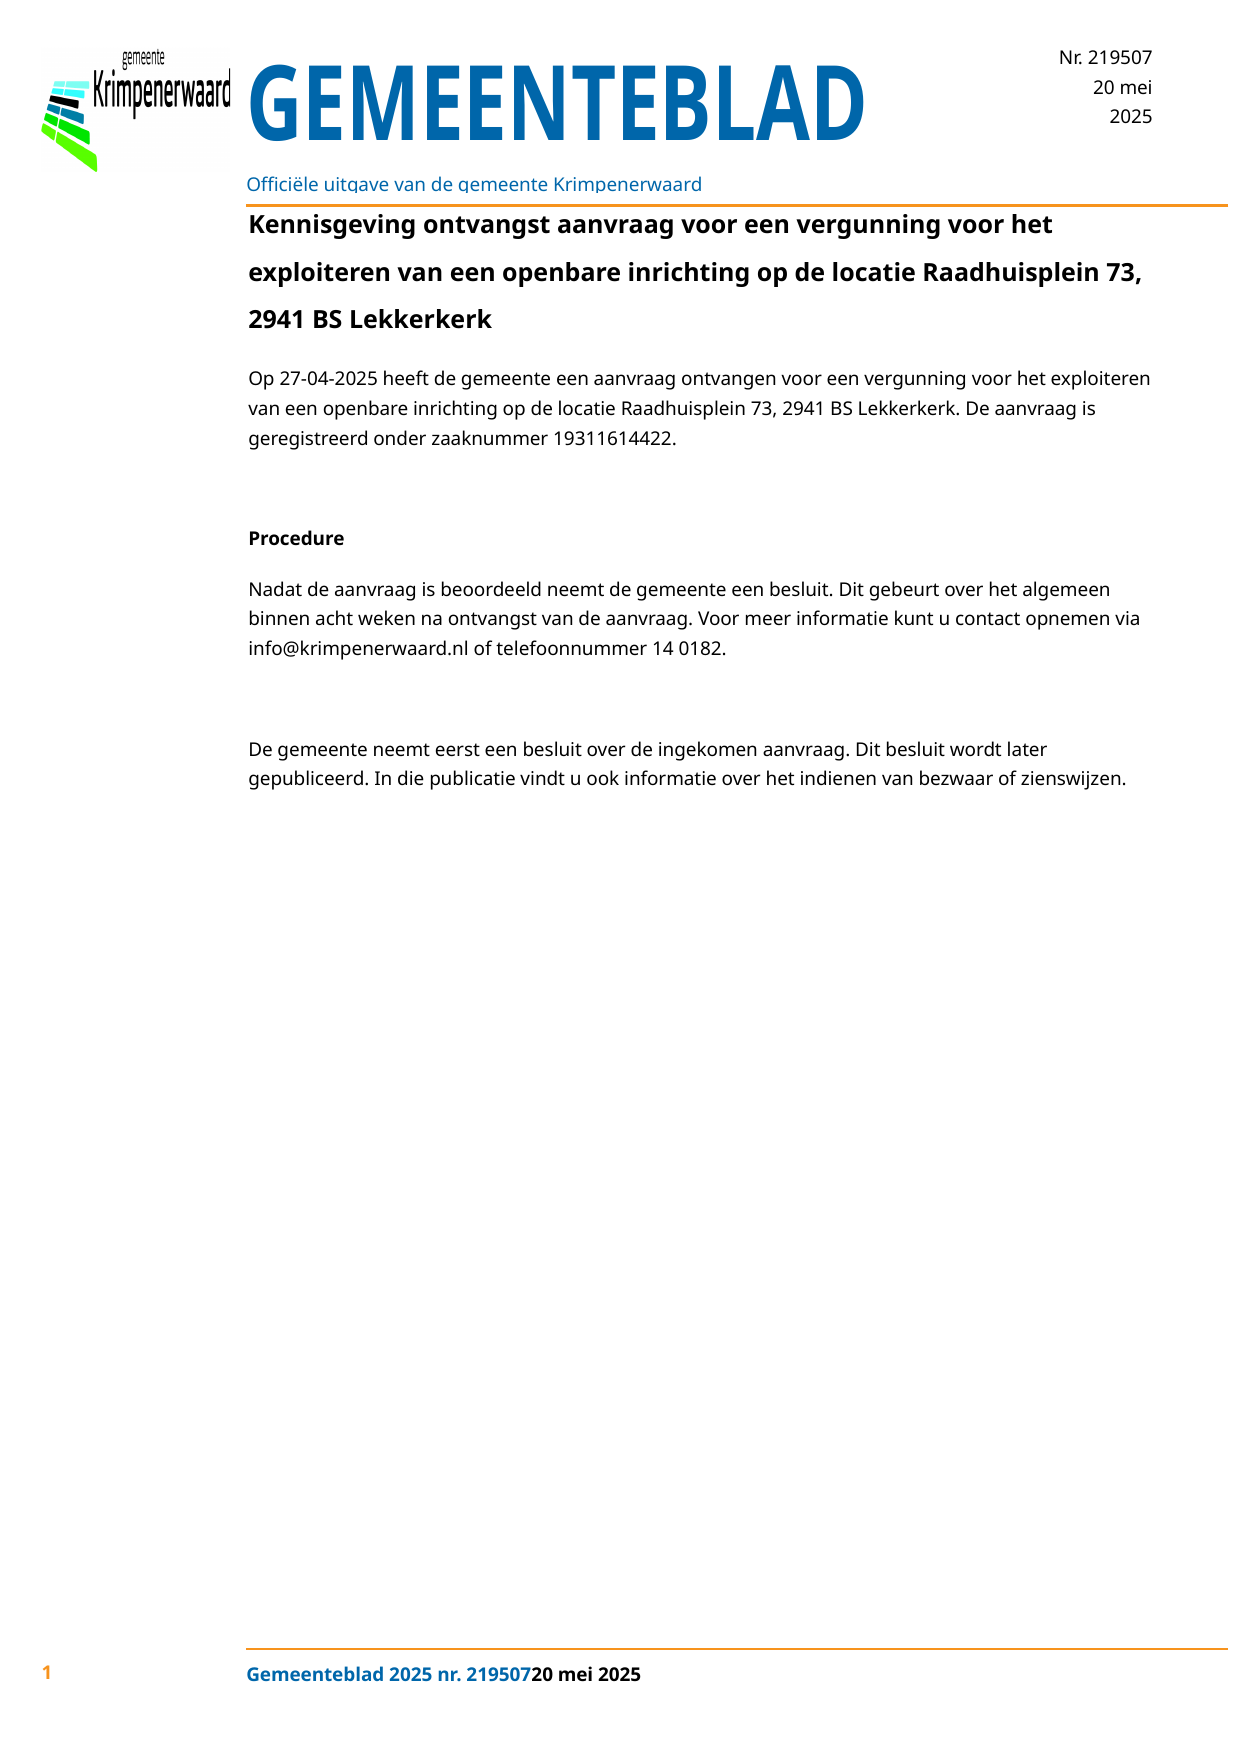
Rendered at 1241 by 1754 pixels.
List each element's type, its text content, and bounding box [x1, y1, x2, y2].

text De gemeente neemt eerst een besluit over de ingekomen aanvraag. Dit besluit wordt later gepubliceerd. In die publicatie vindt u ook informatie over het indienen van bezwaar of zienswijzen. [248, 736, 1152, 791]
text Nadat de aanvraag is beoordeeld neemt de gemeente een besluit. Dit gebeurt over het algemeen binnen acht weken na ontvangst van de aanvraag. Voor meer informatie kunt u contact opnemen via info@krimpenerwaard.nl of telefoonnummer 14 0182. [248, 576, 1152, 661]
text Kennisgeving ontvangst aanvraag voor een vergunning voor het exploiteren van een openbare inrichting op de locatie Raadhuisplein 73, 2941 BS Lekkerkerk [248, 207, 1152, 336]
text Op 27-04-2025 heeft de gemeente een aanvraag ontvangen voor een vergunning voor het exploiteren van een openbare inrichting op de locatie Raadhuisplein 73, 2941 BS Lekkerkerk. De aanvraag is geregistreerd onder zaaknummer 19311614422. [248, 366, 1152, 450]
text Procedure [248, 526, 1152, 551]
picture [41, 47, 231, 172]
